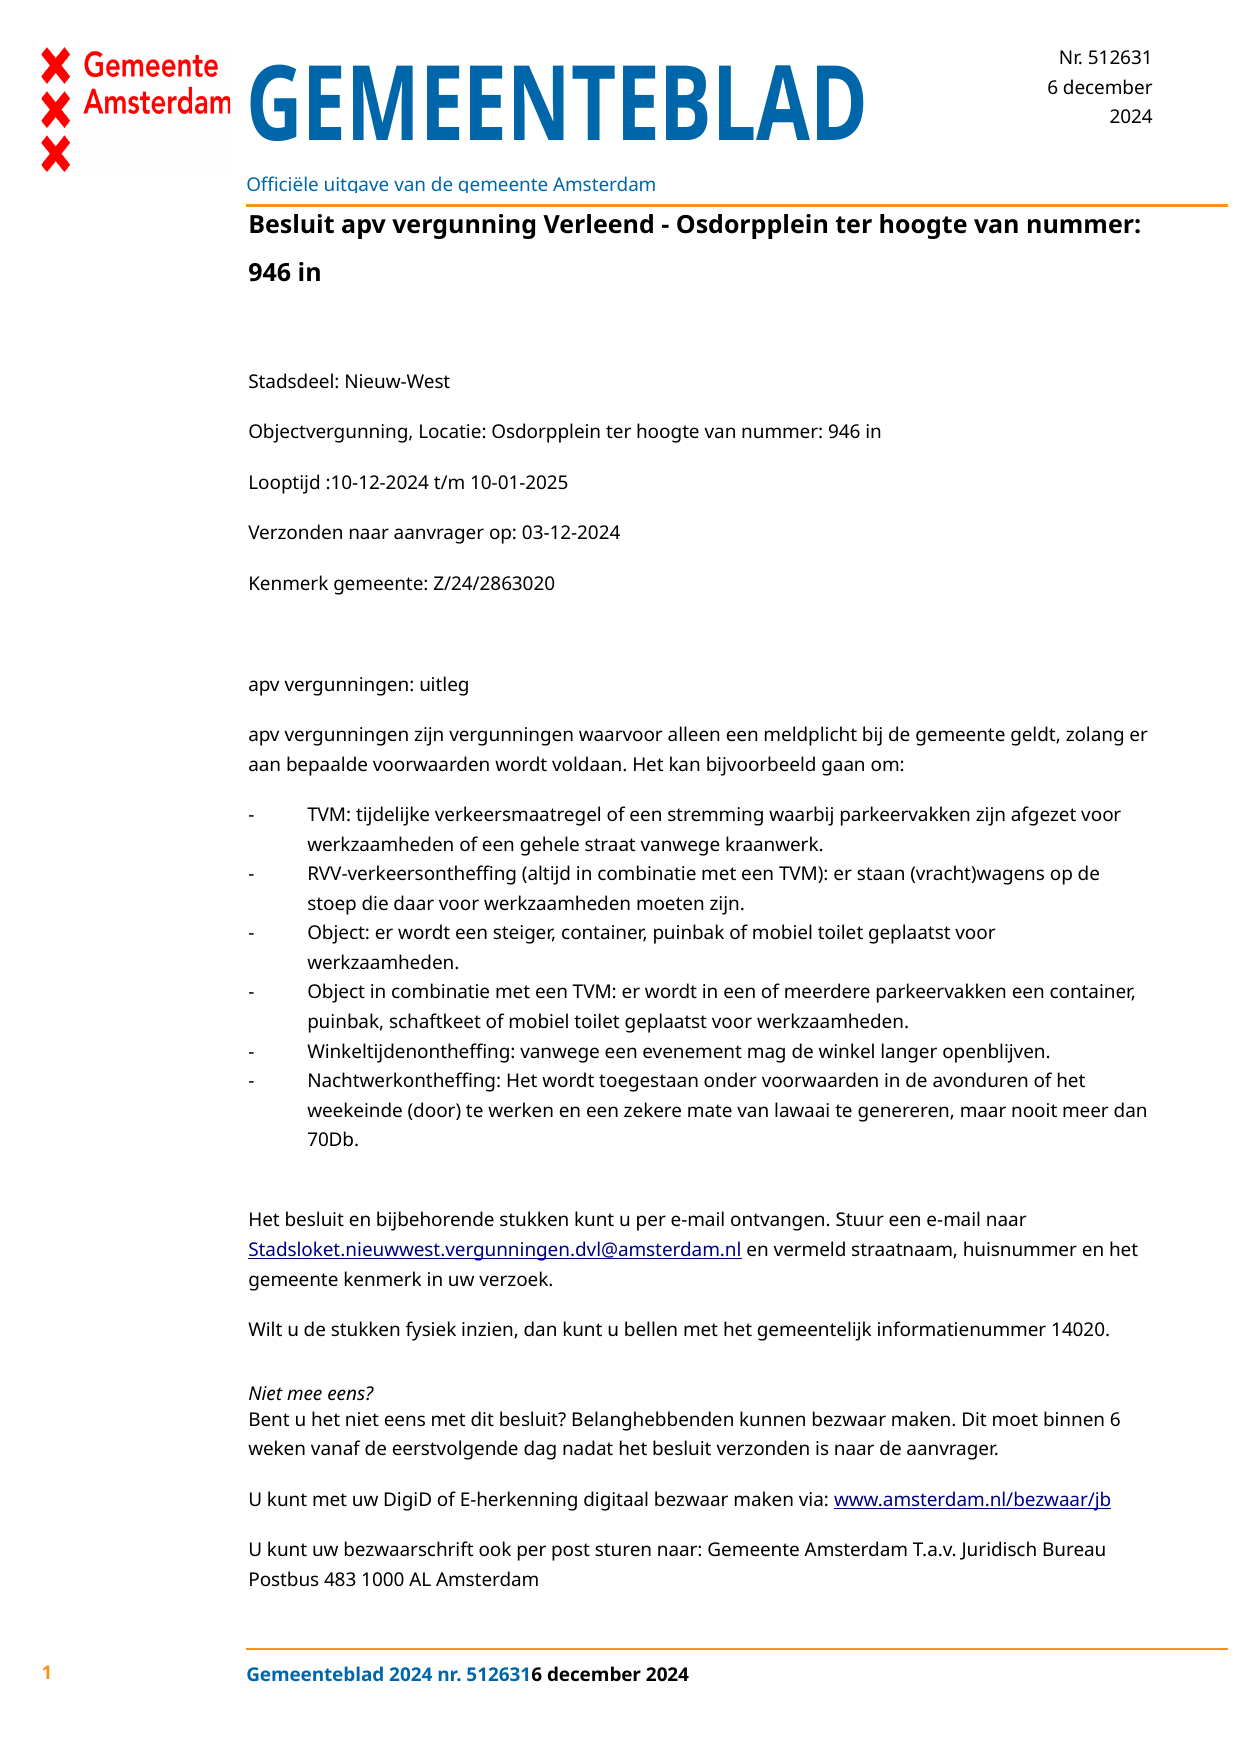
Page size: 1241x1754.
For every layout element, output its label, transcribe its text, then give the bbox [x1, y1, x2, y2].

list Object in combinatie met een TVM: er wordt in een of meerdere parkeervakken een container, puinbak, schaftkeet of mobiel toilet geplaatst voor werkzaamheden. [248, 979, 1152, 1034]
list Nachtwerkontheffing: Het wordt toegestaan onder voorwaarden in de avonduren of het weekeinde (door) te werken en een zekere mate van lawaai te genereren, maar nooit meer dan 70Db. [248, 1067, 1152, 1152]
text Objectvergunning, Locatie: Osdorpplein ter hoogte van nummer: 946 in [248, 419, 1152, 444]
picture [41, 47, 231, 172]
text Niet mee eens? [248, 1380, 1152, 1406]
text U kunt uw bezwaarschrift ook per post sturen naar: Gemeente Amsterdam T.a.v. Juridisch Bureau Postbus 483 1000 AL Amsterdam [248, 1536, 1152, 1592]
text Bent u het niet eens met dit besluit? Belanghebbenden kunnen bezwaar maken. Dit moet binnen 6 weken vanaf de eerstvolgende dag nadat het besluit verzonden is naar de aanvrager. [248, 1406, 1152, 1461]
text Stadsdeel: Nieuw-West [248, 368, 1152, 394]
text Kenmerk gemeente: Z/24/2863020 [248, 570, 1152, 596]
text Looptijd :10-12-2024 t/m 10-01-2025 [248, 469, 1152, 495]
text Besluit apv vergunning Verleend - Osdorpplein ter hoogte van nummer: 946 in [248, 207, 1152, 288]
list Object: er wordt een steiger, container, puinbak of mobiel toilet geplaatst voor werkzaamheden. [248, 919, 1152, 975]
list RVV-verkeersontheffing (altijd in combinatie met een TVM): er staan (vracht)wagens op de stoep die daar voor werkzaamheden moeten zijn. [248, 860, 1152, 916]
text Het besluit en bijbehorende stukken kunt u per e-mail ontvangen. Stuur een e-mail naar Stadsloket.nieuwwest.vergunningen.dvl@amsterdam.nl en vermeld straatnaam, huisnummer en het gemeente kenmerk in uw verzoek. [248, 1207, 1152, 1292]
list Winkeltijdenontheffing: vanwege een evenement mag de winkel langer openblijven. [248, 1038, 1152, 1064]
text apv vergunningen zijn vergunningen waarvoor alleen een meldplicht bij de gemeente geldt, zolang er aan bepaalde voorwaarden wordt voldaan. Het kan bijvoorbeeld gaan om: [248, 721, 1152, 777]
text Verzonden naar aanvrager op: 03-12-2024 [248, 519, 1152, 545]
text apv vergunningen: uitleg [248, 671, 1152, 697]
list TVM: tijdelijke verkeersmaatregel of een stremming waarbij parkeervakken zijn afgezet voor werkzaamheden of een gehele straat vanwege kraanwerk. [248, 801, 1152, 857]
text U kunt met uw DigiD of E-herkenning digitaal bezwaar maken via: www.amsterdam.nl/bezwaar/jb [248, 1486, 1152, 1512]
text Wilt u de stukken fysiek inzien, dan kunt u bellen met het gemeentelijk informatienummer 14020. [248, 1316, 1152, 1342]
